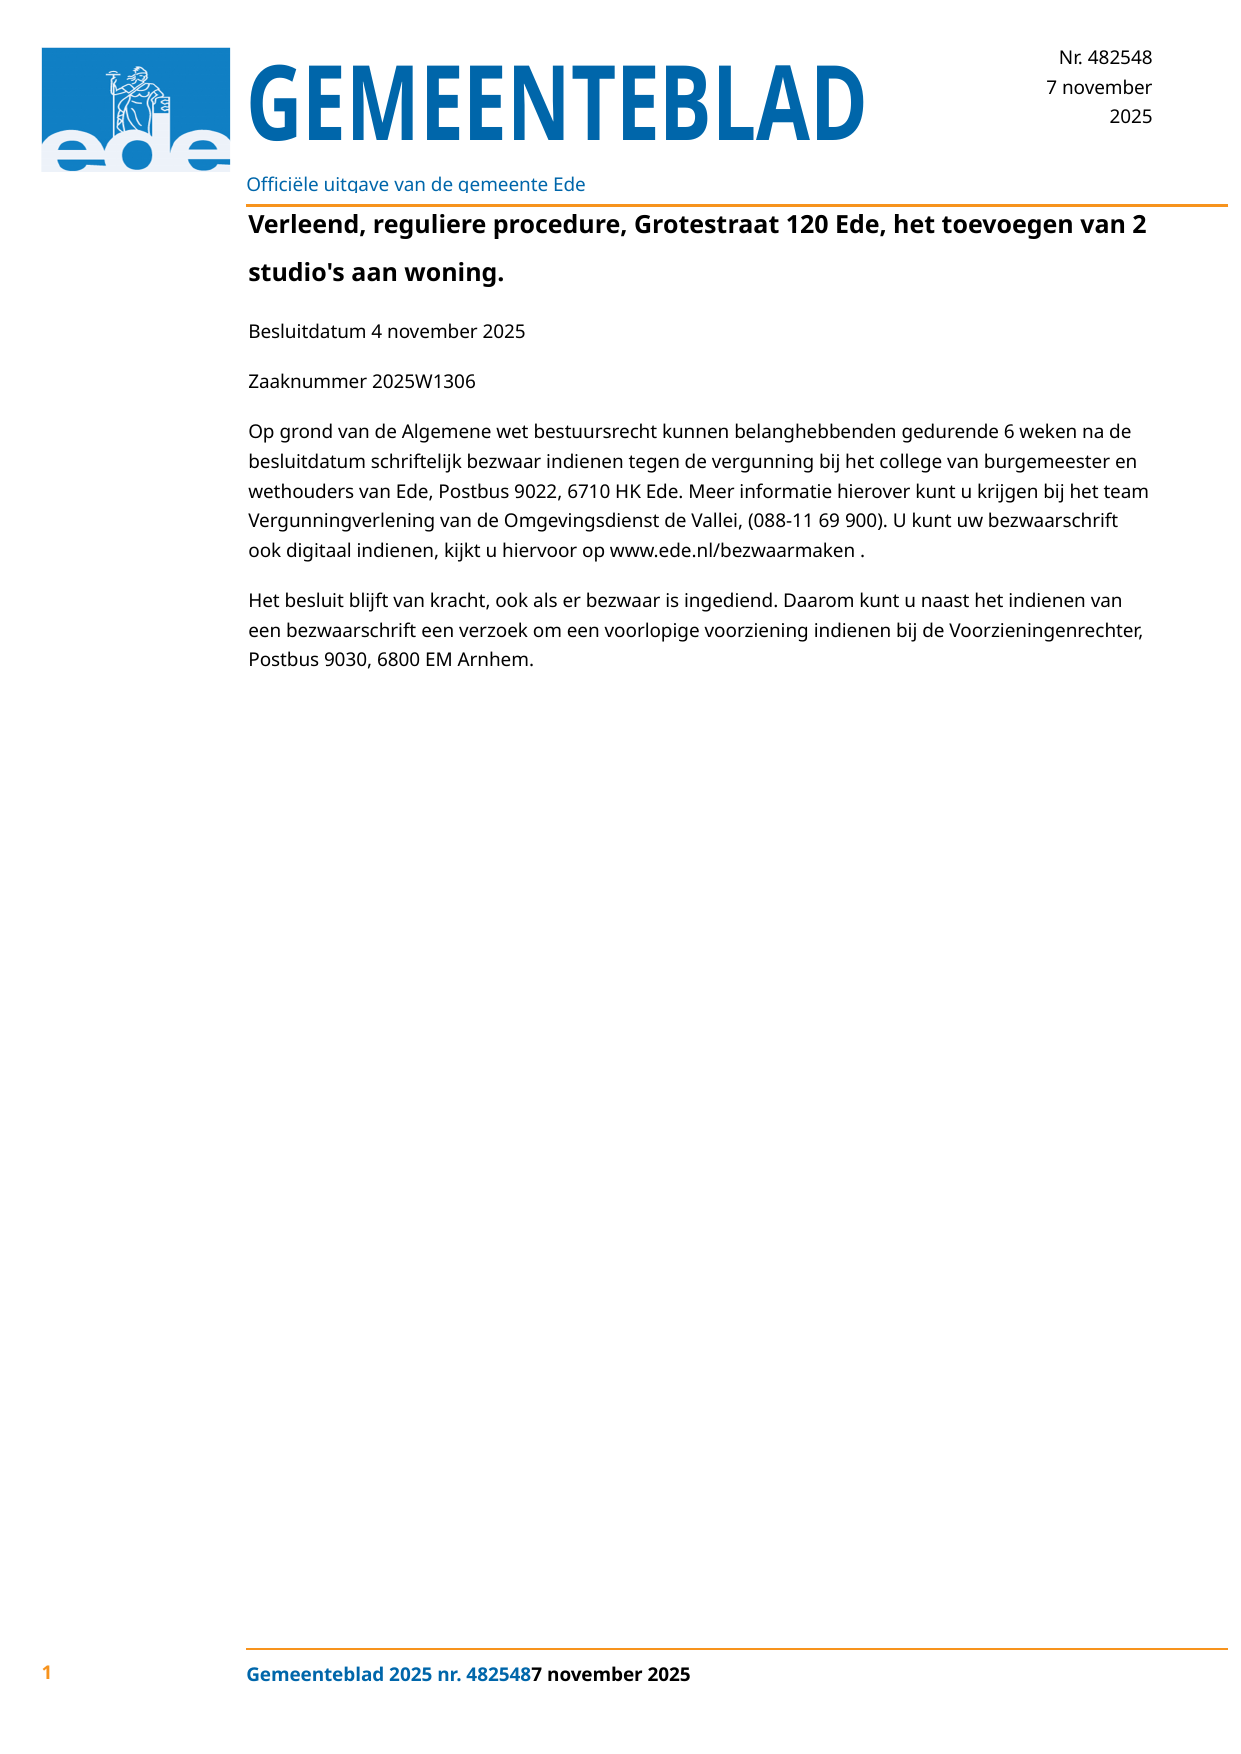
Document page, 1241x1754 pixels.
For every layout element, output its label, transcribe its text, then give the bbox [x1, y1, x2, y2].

text Besluitdatum 4 november 2025 [248, 318, 1152, 344]
text Zaaknummer 2025W1306 [248, 368, 1152, 394]
text Het besluit blijft van kracht, ook als er bezwaar is ingediend. Daarom kunt u naast het indienen van een bezwaarschrift een verzoek om een voorlopige voorziening indienen bij de Voorzieningenrechter, Postbus 9030, 6800 EM Arnhem. [248, 587, 1152, 672]
text Verleend, reguliere procedure, Grotestraat 120 Ede, het toevoegen van 2 studio's aan woning. [248, 207, 1152, 288]
text Op grond van de Algemene wet bestuursrecht kunnen belanghebbenden gedurende 6 weken na de besluitdatum schriftelijk bezwaar indienen tegen de vergunning bij het college van burgemeester en wethouders van Ede, Postbus 9022, 6710 HK Ede. Meer informatie hierover kunt u krijgen bij het team Vergunningverlening van de Omgevingsdienst de Vallei, (088-11 69 900). U kunt uw bezwaarschrift ook digitaal indienen, kijkt u hiervoor op www.ede.nl/bezwaarmaken . [248, 419, 1152, 563]
picture [41, 47, 231, 172]
